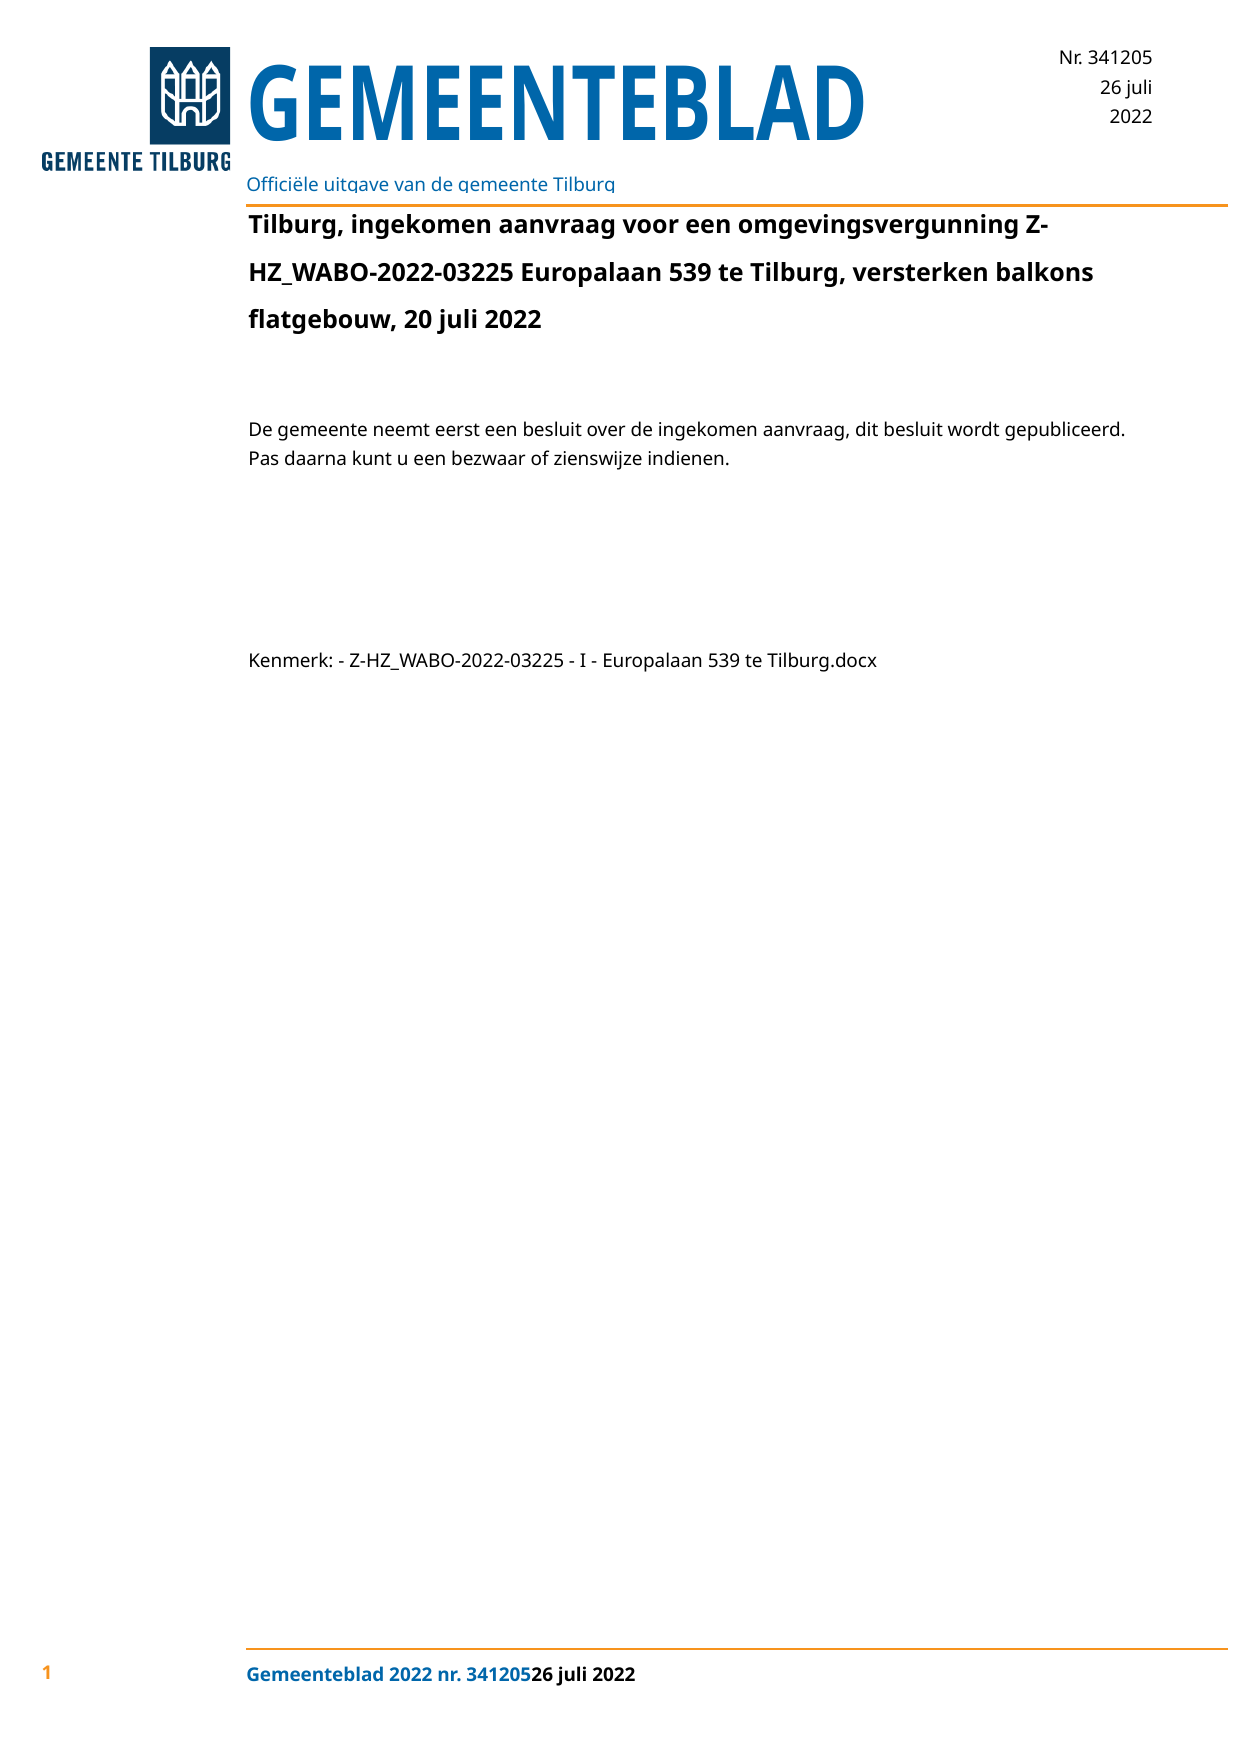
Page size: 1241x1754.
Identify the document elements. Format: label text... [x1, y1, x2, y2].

text De gemeente neemt eerst een besluit over de ingekomen aanvraag, dit besluit wordt gepubliceerd. Pas daarna kunt u een bezwaar of zienswijze indienen. [248, 416, 1152, 471]
text Tilburg, ingekomen aanvraag voor een omgevingsvergunning Z-HZ_WABO-2022-03225 Europalaan 539 te Tilburg, versterken balkons flatgebouw, 20 juli 2022 [248, 207, 1152, 336]
text Kenmerk: - Z-HZ_WABO-2022-03225 - I - Europalaan 539 te Tilburg.docx [248, 647, 1152, 673]
picture [41, 47, 231, 172]
